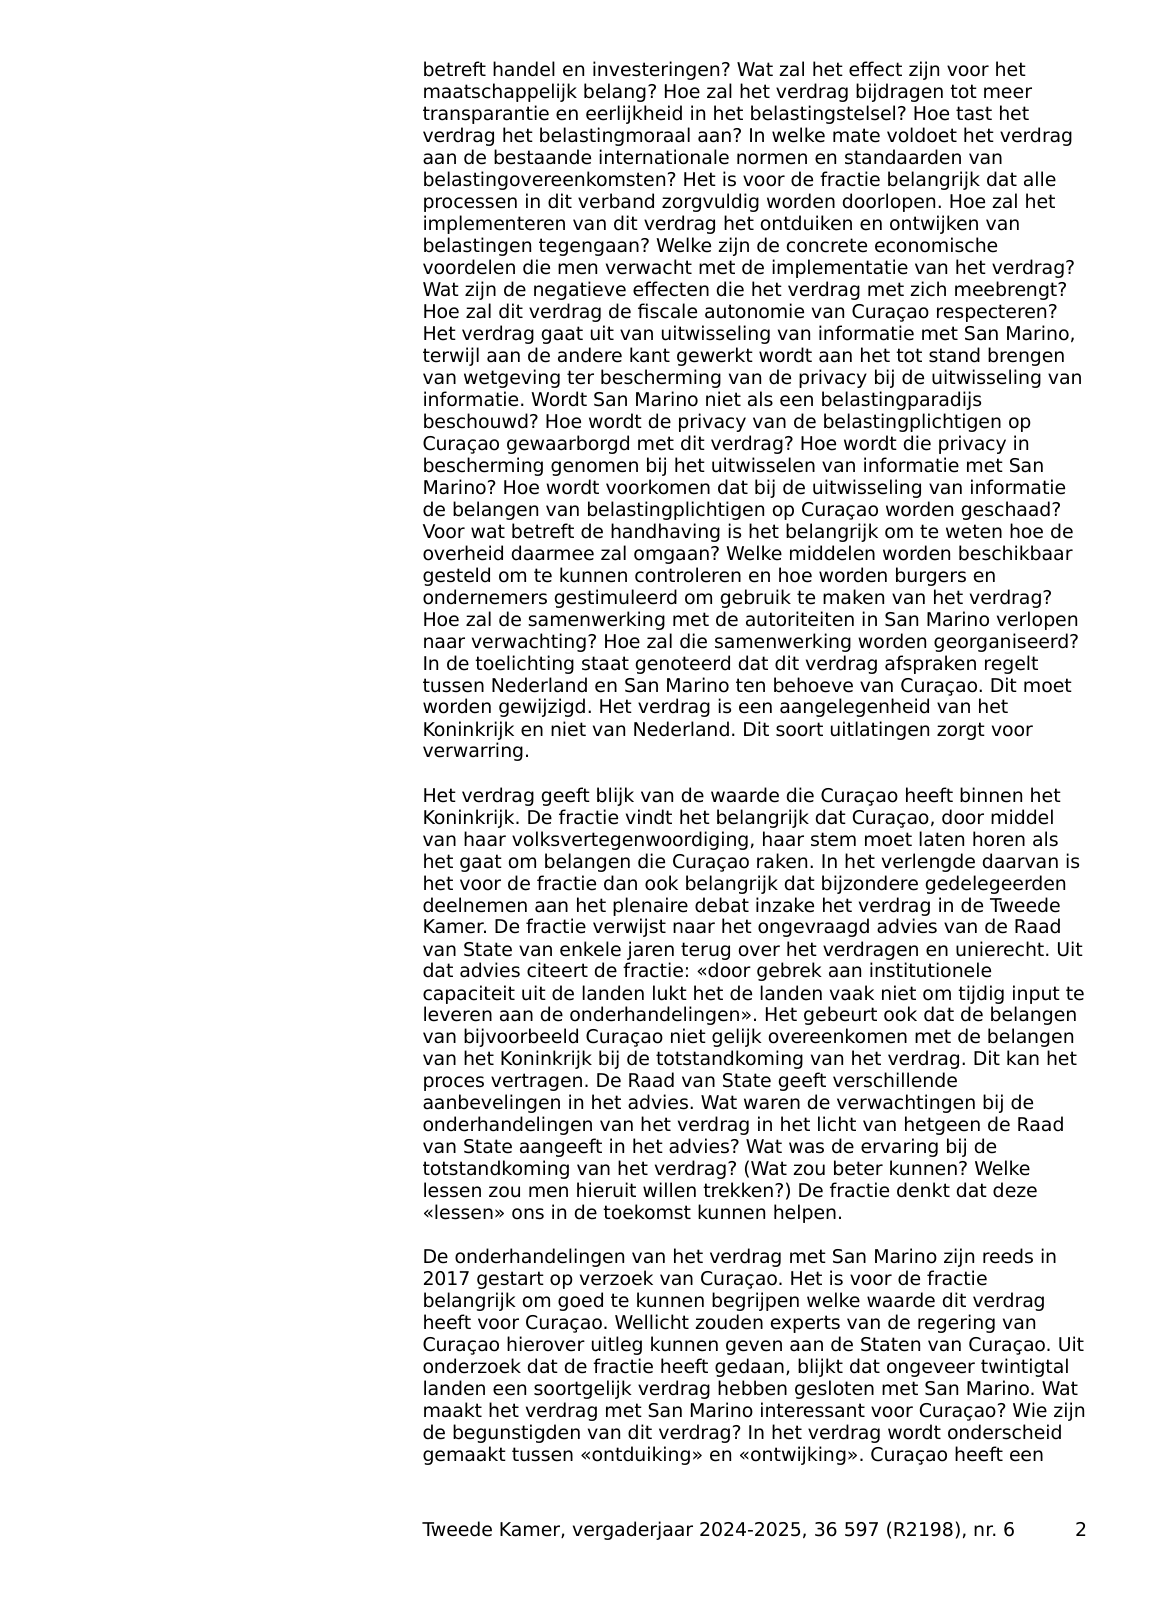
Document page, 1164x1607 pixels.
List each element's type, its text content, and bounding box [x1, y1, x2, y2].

text De onderhandelingen van het verdrag met San Marino zijn reeds in 2017 gestart op verzoek van Curaçao. Het is voor de fractie belangrijk om goed te kunnen begrijpen welke waarde dit verdrag heeft voor Curaçao. Wellicht zouden experts van de regering van Curaçao hierover uitleg kunnen geven aan de Staten van Curaçao. Uit onderzoek dat de fractie heeft gedaan, blijkt dat ongeveer twintigtal landen een soortgelijk verdrag hebben gesloten met San Marino. Wat maakt het verdrag met San Marino interessant voor Curaçao? Wie zijn de begunstigden van dit verdrag? In het verdrag wordt onderscheid gemaakt tussen «ontduiking» en «ontwijking». Curaçao heeft een [422, 1246, 1087, 1466]
text Het verdrag geeft blijk van de waarde die Curaçao heeft binnen het Koninkrijk. De fractie vindt het belangrijk dat Curaçao, door middel van haar volksvertegenwoordiging, haar stem moet laten horen als het gaat om belangen die Curaçao raken. In het verlengde daarvan is het voor de fractie dan ook belangrijk dat bijzondere gedelegeerden deelnemen aan het plenaire debat inzake het verdrag in de Tweede Kamer. De fractie verwijst naar het ongevraagd advies van de Raad van State van enkele jaren terug over het verdragen en unierecht. Uit dat advies citeert de fractie: «door gebrek aan institutionele capaciteit uit de landen lukt het de landen vaak niet om tijdig input te leveren aan de onderhandelingen». Het gebeurt ook dat de belangen van bijvoorbeeld Curaçao niet gelijk overeenkomen met de belangen van het Koninkrijk bij de totstandkoming van het verdrag. Dit kan het proces vertragen. De Raad van State geeft verschillende aanbevelingen in het advies. Wat waren de verwachtingen bij de onderhandelingen van het verdrag in het licht van hetgeen de Raad van State aangeeft in het advies? Wat was de ervaring bij de totstandkoming van het verdrag? (Wat zou beter kunnen? Welke lessen zou men hieruit willen trekken?) De fractie denkt dat deze «lessen» ons in de toekomst kunnen helpen. [422, 784, 1087, 1224]
text betreft handel en investeringen? Wat zal het effect zijn voor het maatschappelijk belang? Hoe zal het verdrag bijdragen tot meer transparantie en eerlijkheid in het belastingstelsel? Hoe tast het verdrag het belastingmoraal aan? In welke mate voldoet het verdrag aan de bestaande internationale normen en standaarden van belastingovereenkomsten? Het is voor de fractie belangrijk dat alle processen in dit verband zorgvuldig worden doorlopen. Hoe zal het implementeren van dit verdrag het ontduiken en ontwijken van belastingen tegengaan? Welke zijn de concrete economische voordelen die men verwacht met de implementatie van het verdrag? Wat zijn de negatieve effecten die het verdrag met zich meebrengt? Hoe zal dit verdrag de fiscale autonomie van Curaçao respecteren? Het verdrag gaat uit van uitwisseling van informatie met San Marino, terwijl aan de andere kant gewerkt wordt aan het tot stand brengen van wetgeving ter bescherming van de privacy bij de uitwisseling van informatie. Wordt San Marino niet als een belastingparadijs beschouwd? Hoe wordt de privacy van de belastingplichtigen op Curaçao gewaarborgd met dit verdrag? Hoe wordt die privacy in bescherming genomen bij het uitwisselen van informatie met San Marino? Hoe wordt voorkomen dat bij de uitwisseling van informatie de belangen van belastingplichtigen op Curaçao worden geschaad? Voor wat betreft de handhaving is het belangrijk om te weten hoe de overheid daarmee zal omgaan? Welke middelen worden beschikbaar gesteld om te kunnen controleren en hoe worden burgers en ondernemers gestimuleerd om gebruik te maken van het verdrag? Hoe zal de samenwerking met de autoriteiten in San Marino verlopen naar verwachting? Hoe zal die samenwerking worden georganiseerd? In de toelichting staat genoteerd dat dit verdrag afspraken regelt tussen Nederland en San Marino ten behoeve van Curaçao. Dit moet worden gewijzigd. Het verdrag is een aangelegenheid van het Koninkrijk en niet van Nederland. Dit soort uitlatingen zorgt voor verwarring. [422, 59, 1087, 762]
